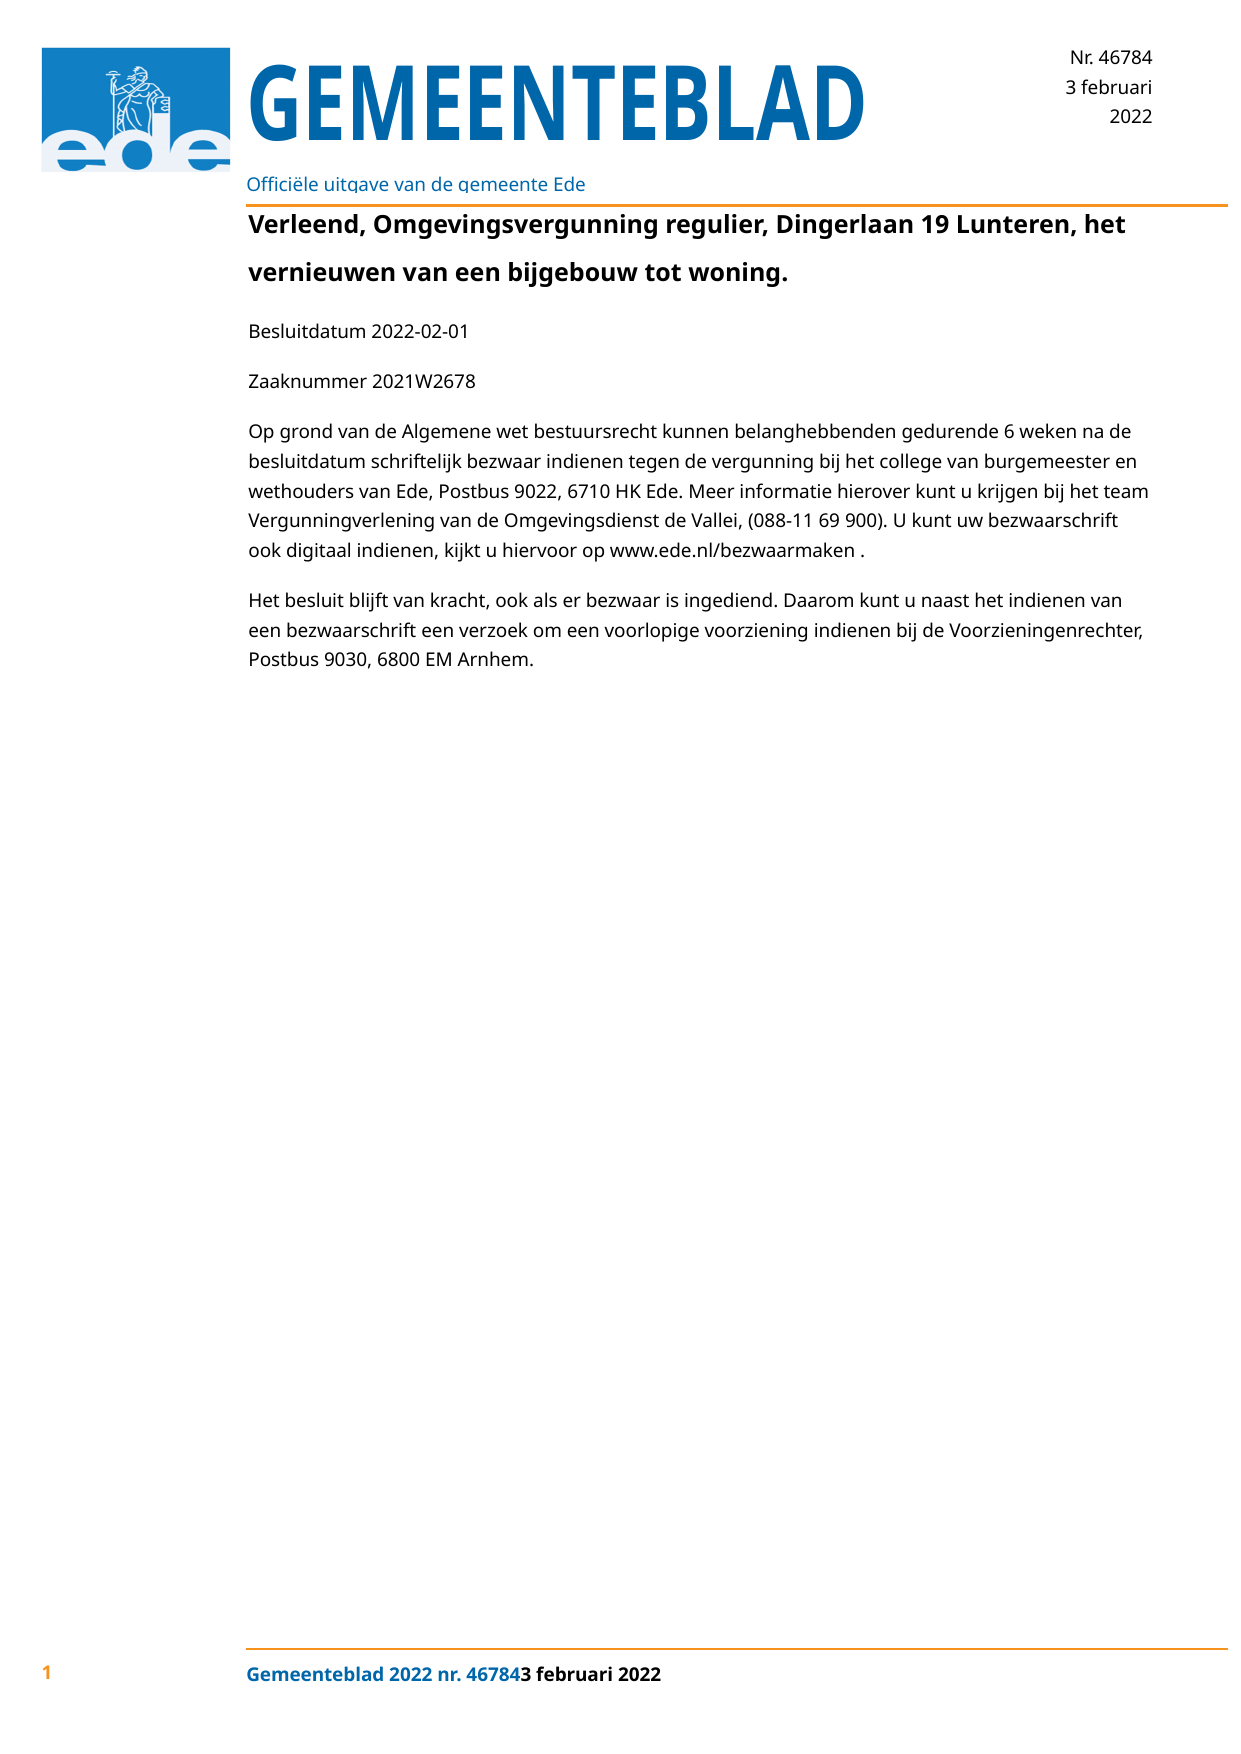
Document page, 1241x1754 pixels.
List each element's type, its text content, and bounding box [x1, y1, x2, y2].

text Het besluit blijft van kracht, ook als er bezwaar is ingediend. Daarom kunt u naast het indienen van een bezwaarschrift een verzoek om een voorlopige voorziening indienen bij de Voorzieningenrechter, Postbus 9030, 6800 EM Arnhem. [248, 587, 1152, 672]
picture [41, 47, 231, 172]
text Besluitdatum 2022-02-01 [248, 318, 1152, 344]
text Zaaknummer 2021W2678 [248, 368, 1152, 394]
text Verleend, Omgevingsvergunning regulier, Dingerlaan 19 Lunteren, het vernieuwen van een bijgebouw tot woning. [248, 207, 1152, 288]
text Op grond van de Algemene wet bestuursrecht kunnen belanghebbenden gedurende 6 weken na de besluitdatum schriftelijk bezwaar indienen tegen de vergunning bij het college van burgemeester en wethouders van Ede, Postbus 9022, 6710 HK Ede. Meer informatie hierover kunt u krijgen bij het team Vergunningverlening van de Omgevingsdienst de Vallei, (088-11 69 900). U kunt uw bezwaarschrift ook digitaal indienen, kijkt u hiervoor op www.ede.nl/bezwaarmaken . [248, 419, 1152, 563]
